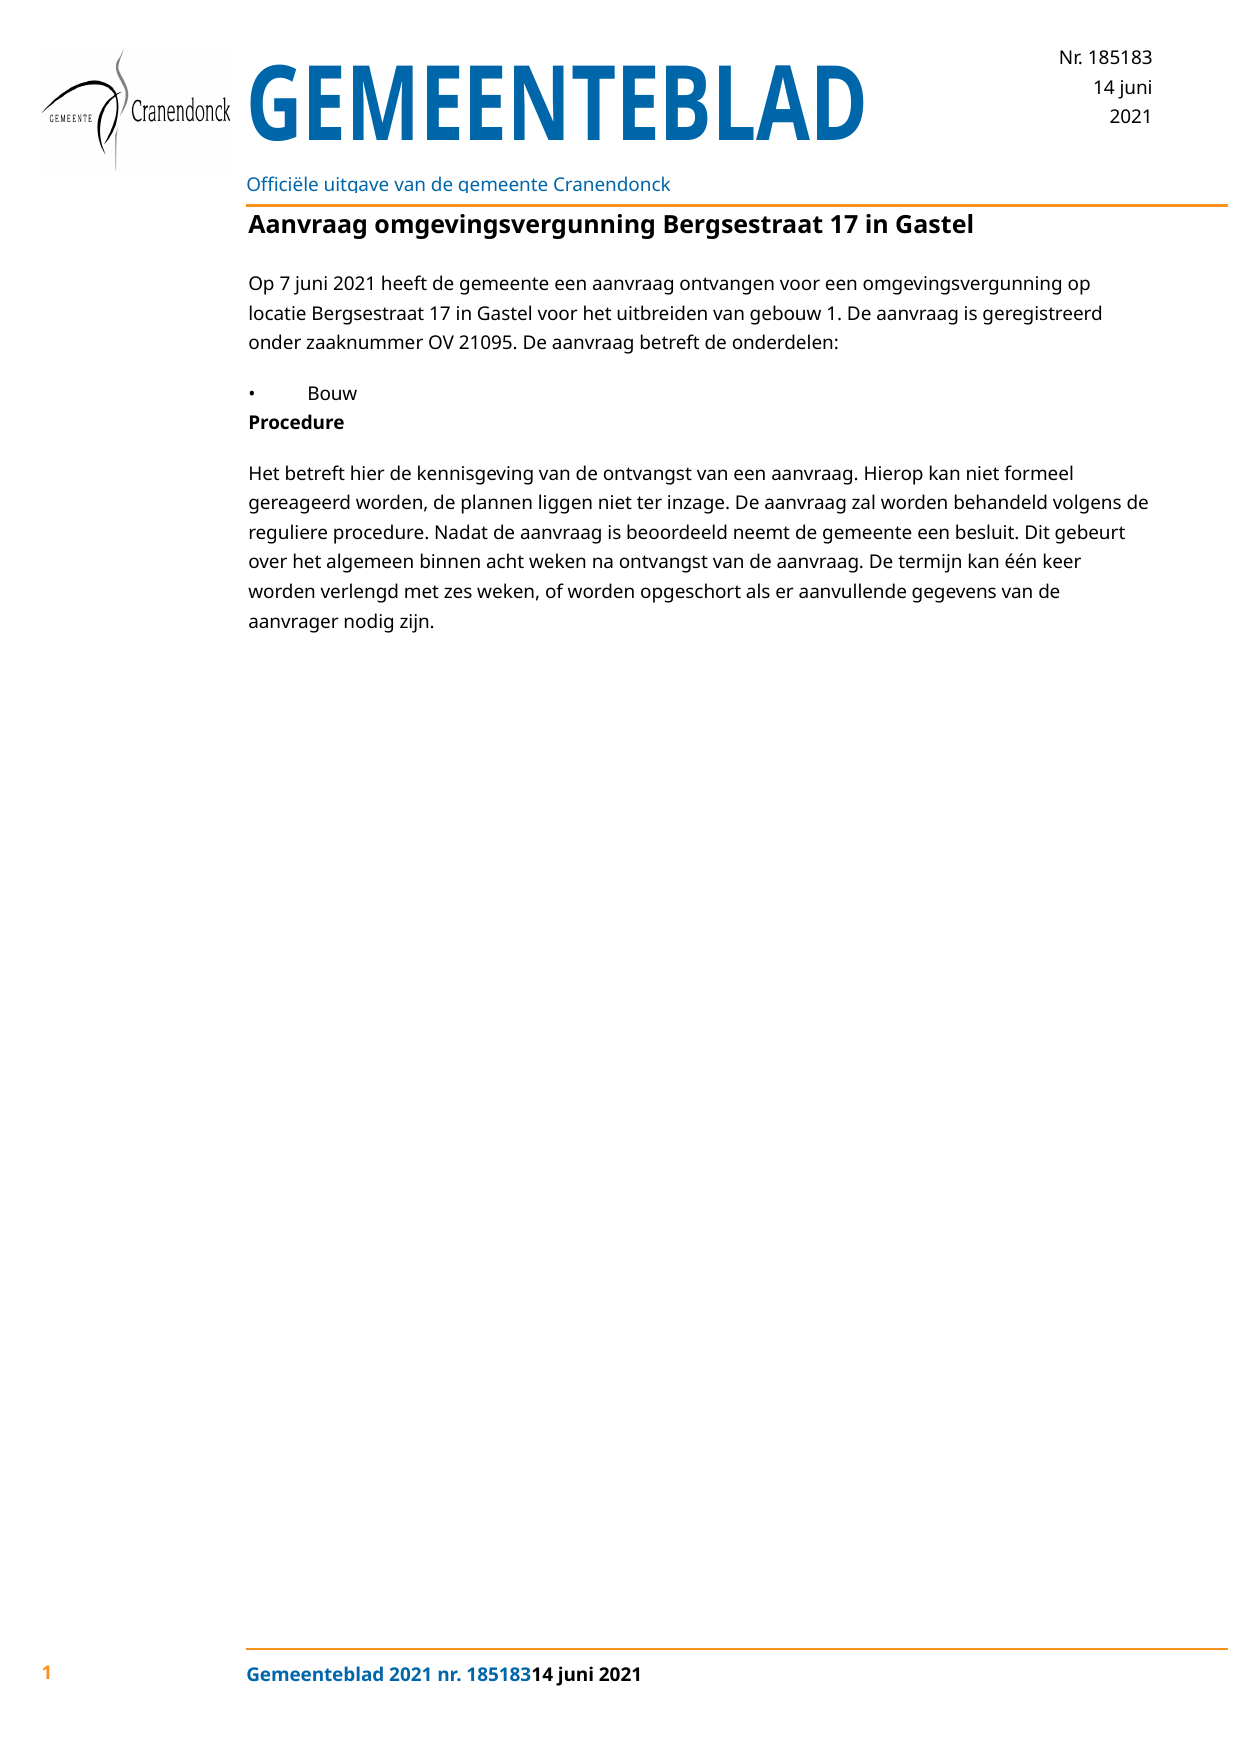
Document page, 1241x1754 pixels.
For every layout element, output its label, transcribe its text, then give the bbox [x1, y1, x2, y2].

list Bouw [248, 380, 1152, 406]
picture [41, 47, 231, 172]
text Aanvraag omgevingsvergunning Bergsestraat 17 in Gastel [248, 207, 1152, 241]
text Op 7 juni 2021 heeft de gemeente een aanvraag ontvangen voor een omgevingsvergunning op locatie Bergsestraat 17 in Gastel voor het uitbreiden van gebouw 1. De aanvraag is geregistreerd onder zaaknummer OV 21095. De aanvraag betreft de onderdelen: [248, 270, 1152, 355]
text Procedure [248, 409, 1152, 435]
text Het betreft hier de kennisgeving van de ontvangst van een aanvraag. Hierop kan niet formeel gereageerd worden, de plannen liggen niet ter inzage. De aanvraag zal worden behandeld volgens de reguliere procedure. Nadat de aanvraag is beoordeeld neemt de gemeente een besluit. Dit gebeurt over het algemeen binnen acht weken na ontvangst van de aanvraag. De termijn kan één keer worden verlengd met zes weken, of worden opgeschort als er aanvullende gegevens van de aanvrager nodig zijn. [248, 460, 1152, 633]
